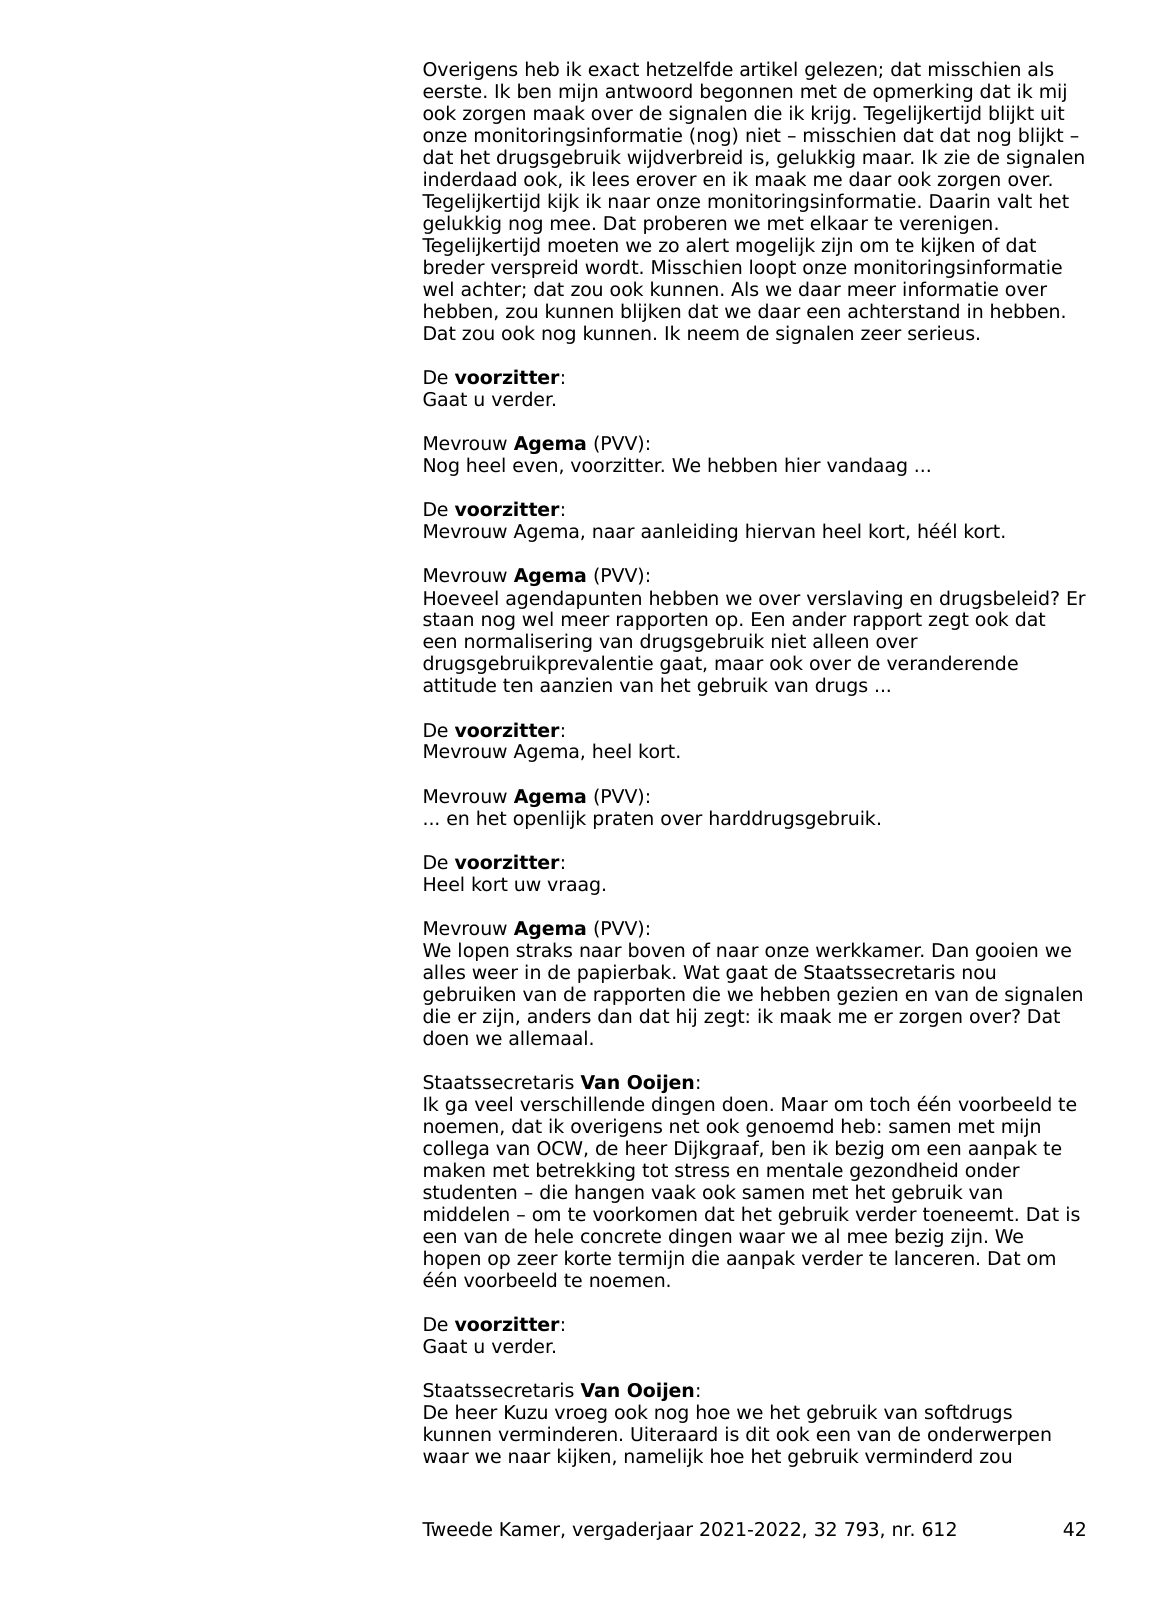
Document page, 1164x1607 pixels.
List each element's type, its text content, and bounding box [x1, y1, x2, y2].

text Gaat u verder. [422, 389, 1087, 411]
text ... en het openlijk praten over harddrugsgebruik. [422, 808, 1087, 829]
text Mevrouw Agema (PVV): [422, 433, 1087, 455]
text Overigens heb ik exact hetzelfde artikel gelezen; dat misschien als eerste. Ik ben mijn antwoord begonnen met de opmerking dat ik mij ook zorgen maak over de signalen die ik krijg. Tegelijkertijd blijkt uit onze monitoringsinformatie (nog) niet – misschien dat dat nog blijkt – dat het drugsgebruik wijdverbreid is, gelukkig maar. Ik zie de signalen inderdaad ook, ik lees erover en ik maak me daar ook zorgen over. Tegelijkertijd kijk ik naar onze monitoringsinformatie. Daarin valt het gelukkig nog mee. Dat proberen we met elkaar te verenigen. Tegelijkertijd moeten we zo alert mogelijk zijn om te kijken of dat breder verspreid wordt. Misschien loopt onze monitoringsinformatie wel achter; dat zou ook kunnen. Als we daar meer informatie over hebben, zou kunnen blijken dat we daar een achterstand in hebben. Dat zou ook nog kunnen. Ik neem de signalen zeer serieus. [422, 59, 1087, 345]
text Gaat u verder. [422, 1336, 1087, 1358]
text De voorzitter: [422, 852, 1087, 874]
text De voorzitter: [422, 1314, 1087, 1336]
text Heel kort uw vraag. [422, 874, 1087, 896]
text Staatssecretaris Van Ooijen: [422, 1380, 1087, 1402]
text We lopen straks naar boven of naar onze werkkamer. Dan gooien we alles weer in de papierbak. Wat gaat de Staatssecretaris nou gebruiken van de rapporten die we hebben gezien en van de signalen die er zijn, anders dan dat hij zegt: ik maak me er zorgen over? Dat doen we allemaal. [422, 940, 1087, 1050]
text Mevrouw Agema (PVV): [422, 918, 1087, 940]
text De voorzitter: [422, 499, 1087, 521]
text Mevrouw Agema, naar aanleiding hiervan heel kort, héél kort. [422, 521, 1087, 543]
text De heer Kuzu vroeg ook nog hoe we het gebruik van softdrugs kunnen verminderen. Uiteraard is dit ook een van de onderwerpen waar we naar kijken, namelijk hoe het gebruik verminderd zou [422, 1402, 1087, 1468]
text Nog heel even, voorzitter. We hebben hier vandaag ... [422, 455, 1087, 477]
text Mevrouw Agema (PVV): [422, 786, 1087, 808]
text De voorzitter: [422, 719, 1087, 741]
text Hoeveel agendapunten hebben we over verslaving en drugsbeleid? Er staan nog wel meer rapporten op. Een ander rapport zegt ook dat een normalisering van drugsgebruik niet alleen over drugsgebruikprevalentie gaat, maar ook over de veranderende attitude ten aanzien van het gebruik van drugs ... [422, 587, 1087, 697]
text Ik ga veel verschillende dingen doen. Maar om toch één voorbeeld te noemen, dat ik overigens net ook genoemd heb: samen met mijn collega van OCW, de heer Dijkgraaf, ben ik bezig om een aanpak te maken met betrekking tot stress en mentale gezondheid onder studenten – die hangen vaak ook samen met het gebruik van middelen – om te voorkomen dat het gebruik verder toeneemt. Dat is een van de hele concrete dingen waar we al mee bezig zijn. We hopen op zeer korte termijn die aanpak verder te lanceren. Dat om één voorbeeld te noemen. [422, 1094, 1087, 1292]
text Mevrouw Agema (PVV): [422, 565, 1087, 587]
text De voorzitter: [422, 367, 1087, 389]
text Mevrouw Agema, heel kort. [422, 741, 1087, 763]
text Staatssecretaris Van Ooijen: [422, 1072, 1087, 1094]
